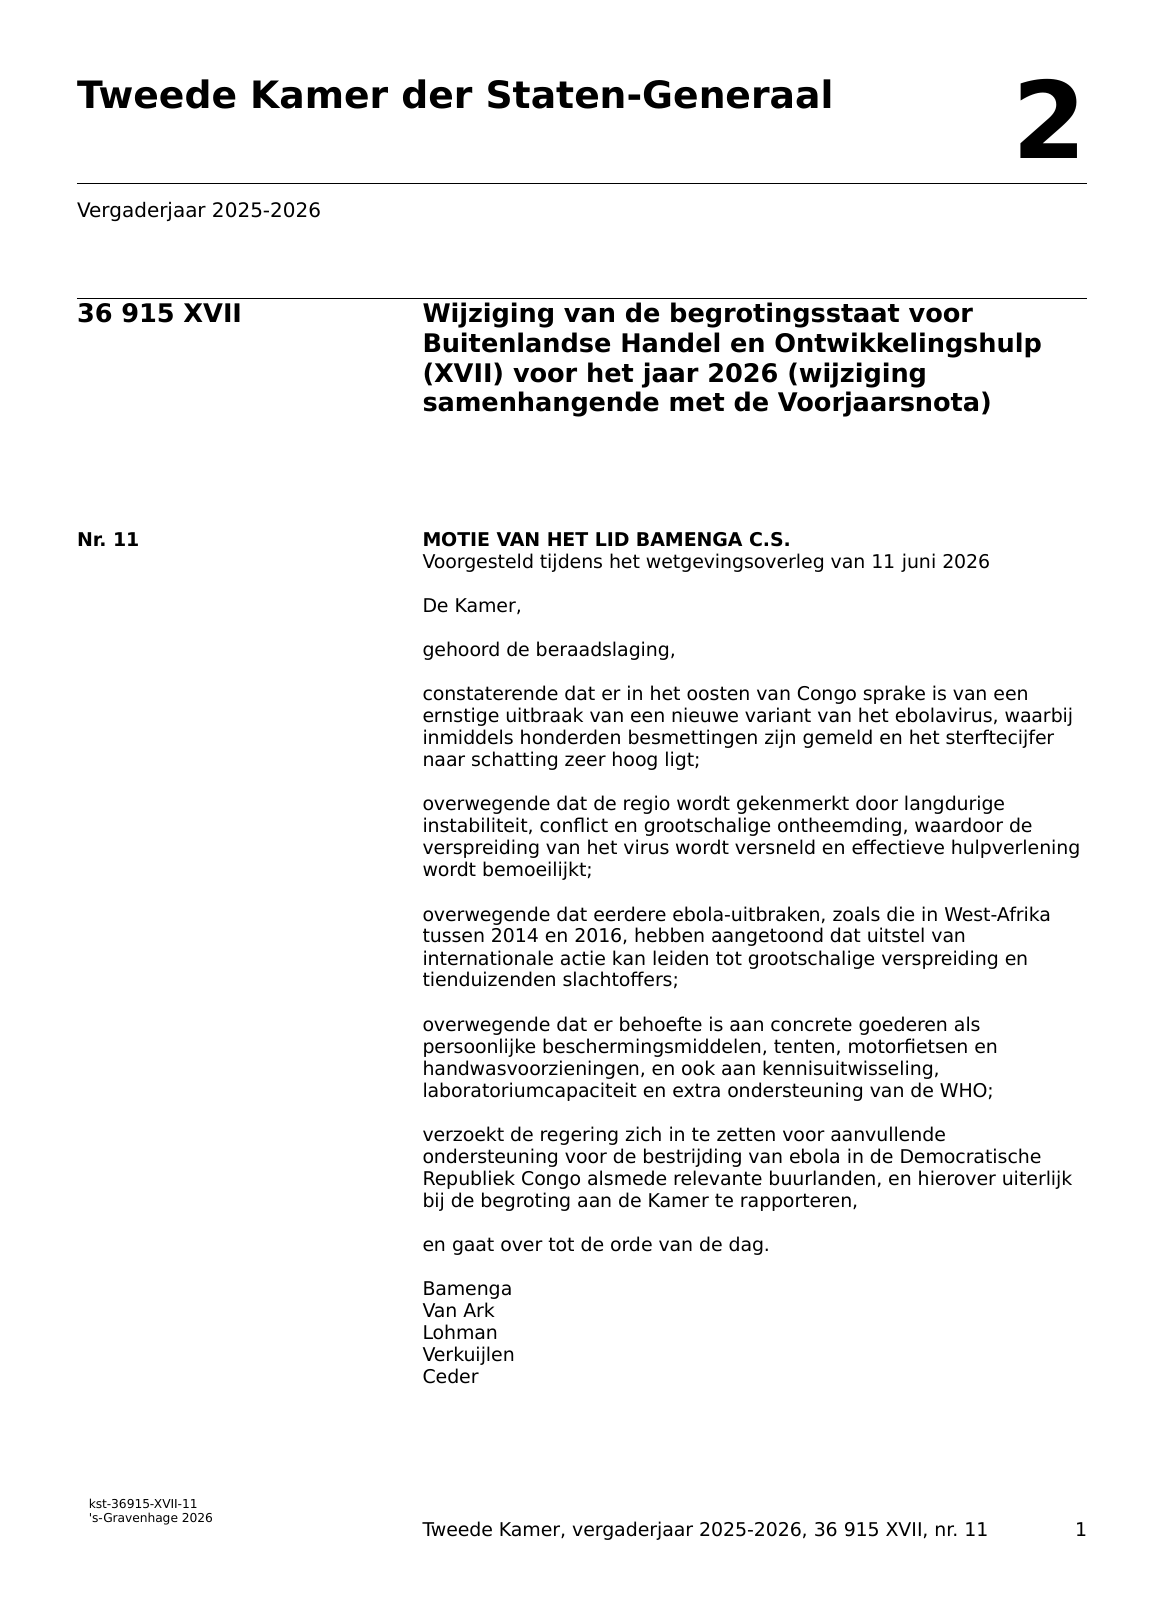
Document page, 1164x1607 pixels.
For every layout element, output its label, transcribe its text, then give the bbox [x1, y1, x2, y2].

text Bamenga [422, 1278, 1087, 1300]
table_header 2 [886, 59, 1087, 183]
text De Kamer, [422, 595, 1087, 617]
text verzoekt de regering zich in te zetten voor aanvullende ondersteuning voor de bestrijding van ebola in de Democratische Republiek Congo alsmede relevante buurlanden, en hierover uiterlijk bij de begroting aan de Kamer te rapporteren, [422, 1124, 1087, 1212]
text overwegende dat eerdere ebola-uitbraken, zoals die in West-Afrika tussen 2014 en 2016, hebben aangetoond dat uitstel van internationale actie kan leiden tot grootschalige verspreiding en tienduizenden slachtoffers; [422, 903, 1087, 991]
subtitle 36 915 XVII Wijziging van de begrotingsstaat voor Buitenlandse Handel en Ontwikkelingshulp (XVII) voor het jaar 2026 (wijziging samenhangende met de Voorjaarsnota) [77, 299, 1087, 418]
text overwegende dat er behoefte is aan concrete goederen als persoonlijke beschermingsmiddelen, tenten, motorfietsen en handwasvoorzieningen, en ook aan kennisuitwisseling, laboratoriumcapaciteit en extra ondersteuning van de WHO; [422, 1013, 1087, 1101]
text kst-36915-XVII-11 [88, 1497, 323, 1511]
table_cell Vergaderjaar 2025-2026 [77, 184, 1087, 298]
text Van Ark [422, 1300, 1087, 1322]
subtitle Nr. 11 MOTIE VAN HET LID BAMENGA C.S. [77, 529, 1087, 551]
text en gaat over tot de orde van de dag. [422, 1234, 1087, 1256]
text 's-Gravenhage 2026 [88, 1511, 323, 1525]
text gehoord de beraadslaging, [422, 639, 1087, 661]
table_header Tweede Kamer der Staten-Generaal [77, 59, 886, 183]
text Lohman [422, 1322, 1087, 1344]
text Ceder [422, 1366, 1087, 1388]
text constaterende dat er in het oosten van Congo sprake is van een ernstige uitbraak van een nieuwe variant van het ebolavirus, waarbij inmiddels honderden besmettingen zijn gemeld en het sterftecijfer naar schatting zeer hoog ligt; [422, 683, 1087, 771]
text Verkuijlen [422, 1344, 1087, 1366]
text overwegende dat de regio wordt gekenmerkt door langdurige instabiliteit, conflict en grootschalige ontheemding, waardoor de verspreiding van het virus wordt versneld en effectieve hulpverlening wordt bemoeilijkt; [422, 793, 1087, 881]
text Voorgesteld tijdens het wetgevingsoverleg van 11 juni 2026 [422, 551, 1087, 573]
